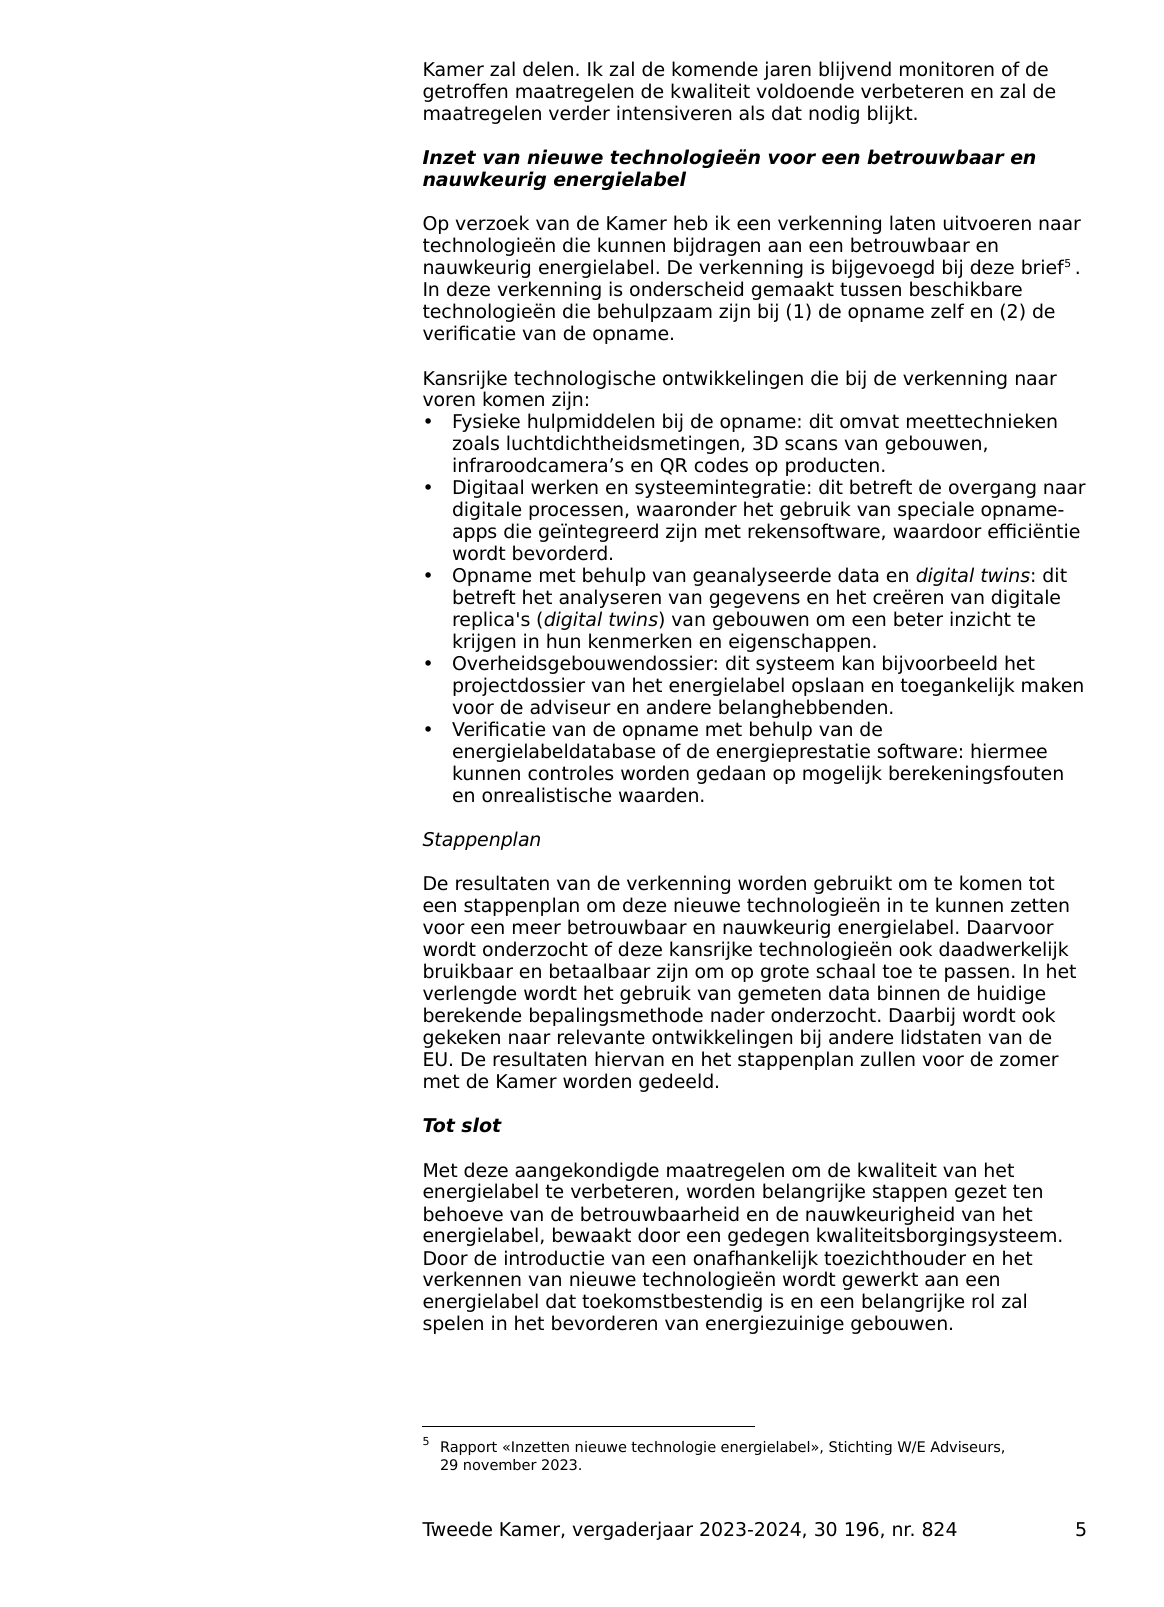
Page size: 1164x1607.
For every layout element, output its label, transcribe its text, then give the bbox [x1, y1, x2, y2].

text Met deze aangekondigde maatregelen om de kwaliteit van het energielabel te verbeteren, worden belangrijke stappen gezet ten behoeve van de betrouwbaarheid en de nauwkeurigheid van het energielabel, bewaakt door een gedegen kwaliteitsborgingsysteem. Door de introductie van een onafhankelijk toezichthouder en het verkennen van nieuwe technologieën wordt gewerkt aan een energielabel dat toekomstbestendig is en een belangrijke rol zal spelen in het bevorderen van energiezuinige gebouwen. [422, 1159, 1087, 1335]
text Kamer zal delen. Ik zal de komende jaren blijvend monitoren of de getroffen maatregelen de kwaliteit voldoende verbeteren en zal de maatregelen verder intensiveren als dat nodig blijkt. [422, 59, 1087, 125]
subtitle Inzet van nieuwe technologieën voor een betrouwbaar en nauwkeurig energielabel [422, 147, 1087, 191]
text Kansrijke technologische ontwikkelingen die bij de verkenning naar voren komen zijn: [422, 367, 1087, 411]
text Op verzoek van de Kamer heb ik een verkenning laten uitvoeren naar technologieën die kunnen bijdragen aan een betrouwbaar en nauwkeurig energielabel. De verkenning is bijgevoegd bij deze brief. In deze verkenning is onderscheid gemaakt tussen beschikbare technologieën die behulpzaam zijn bij (1) de opname zelf en (2) de verificatie van de opname. [422, 213, 1087, 345]
text • Digitaal werken en systeemintegratie: dit betreft de overgang naar digitale processen, waaronder het gebruik van speciale opname-apps die geïntegreerd zijn met rekensoftware, waardoor efficiëntie wordt bevorderd. [422, 477, 1087, 565]
subtitle Stappenplan [422, 829, 1087, 851]
text • Overheidsgebouwendossier: dit systeem kan bijvoorbeeld het projectdossier van het energielabel opslaan en toegankelijk maken voor de adviseur en andere belanghebbenden. [422, 653, 1087, 719]
subtitle Tot slot [422, 1115, 1087, 1137]
text De resultaten van de verkenning worden gebruikt om te komen tot een stappenplan om deze nieuwe technologieën in te kunnen zetten voor een meer betrouwbaar en nauwkeurig energielabel. Daarvoor wordt onderzocht of deze kansrijke technologieën ook daadwerkelijk bruikbaar en betaalbaar zijn om op grote schaal toe te passen. In het verlengde wordt het gebruik van gemeten data binnen de huidige berekende bepalingsmethode nader onderzocht. Daarbij wordt ook gekeken naar relevante ontwikkelingen bij andere lidstaten van de EU. De resultaten hiervan en het stappenplan zullen voor de zomer met de Kamer worden gedeeld. [422, 873, 1087, 1093]
text Rapport «Inzetten nieuwe technologie energielabel», Stichting W/E Adviseurs, 29 november 2023. [422, 1435, 1087, 1474]
text • Fysieke hulpmiddelen bij de opname: dit omvat meettechnieken zoals luchtdichtheidsmetingen, 3D scans van gebouwen, infraroodcamera’s en QR codes op producten. [422, 411, 1087, 477]
text • Opname met behulp van geanalyseerde data en digital twins: dit betreft het analyseren van gegevens en het creëren van digitale replica's (digital twins) van gebouwen om een beter inzicht te krijgen in hun kenmerken en eigenschappen. [422, 565, 1087, 653]
text • Verificatie van de opname met behulp van de energielabeldatabase of de energieprestatie software: hiermee kunnen controles worden gedaan op mogelijk berekeningsfouten en onrealistische waarden. [422, 719, 1087, 807]
